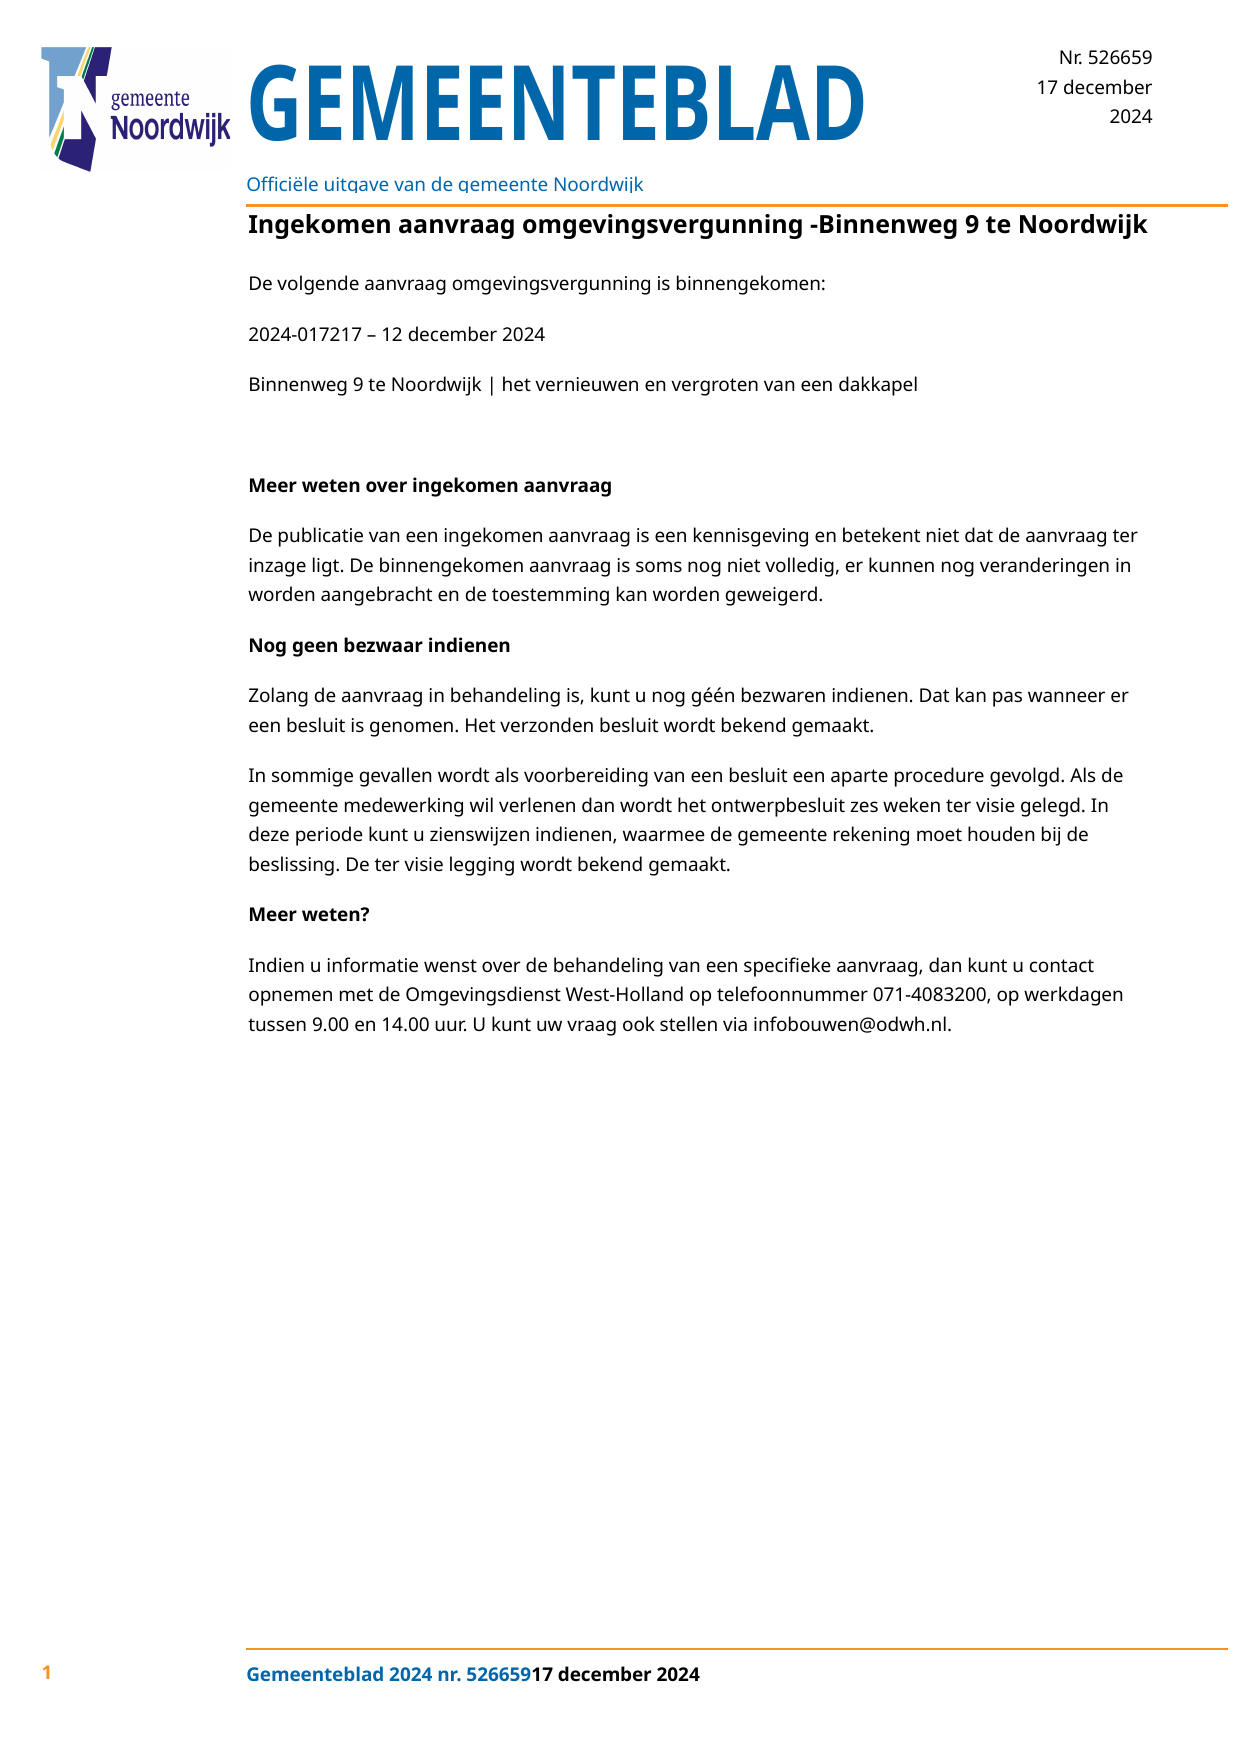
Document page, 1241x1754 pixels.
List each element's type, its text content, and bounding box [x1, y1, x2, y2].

text De publicatie van een ingekomen aanvraag is een kennisgeving en betekent niet dat de aanvraag ter inzage ligt. De binnengekomen aanvraag is soms nog niet volledig, er kunnen nog veranderingen in worden aangebracht en de toestemming kan worden geweigerd. [248, 522, 1152, 607]
text 2024-017217 – 12 december 2024 [248, 321, 1152, 346]
text Ingekomen aanvraag omgevingsvergunning -Binnenweg 9 te Noordwijk [248, 207, 1152, 241]
text Zolang de aanvraag in behandeling is, kunt u nog géén bezwaren indienen. Dat kan pas wanneer er een besluit is genomen. Het verzonden besluit wordt bekend gemaakt. [248, 682, 1152, 738]
text Indien u informatie wenst over de behandeling van een specifieke aanvraag, dan kunt u contact opnemen met de Omgevingsdienst West-Holland op telefoonnummer 071-4083200, op werkdagen tussen 9.00 en 14.00 uur. U kunt uw vraag ook stellen via infobouwen@odwh.nl. [248, 952, 1152, 1037]
text Binnenweg 9 te Noordwijk | het vernieuwen en vergroten van een dakkapel [248, 371, 1152, 397]
text Meer weten over ingekomen aanvraag [248, 472, 1152, 498]
text Meer weten? [248, 902, 1152, 927]
text In sommige gevallen wordt als voorbereiding van een besluit een aparte procedure gevolgd. Als de gemeente medewerking wil verlenen dan wordt het ontwerpbesluit zes weken ter visie gelegd. In deze periode kunt u zienswijzen indienen, waarmee de gemeente rekening moet houden bij de beslissing. De ter visie legging wordt bekend gemaakt. [248, 762, 1152, 877]
text De volgende aanvraag omgevingsvergunning is binnengekomen: [248, 270, 1152, 296]
text Nog geen bezwaar indienen [248, 632, 1152, 658]
picture [41, 47, 231, 172]
